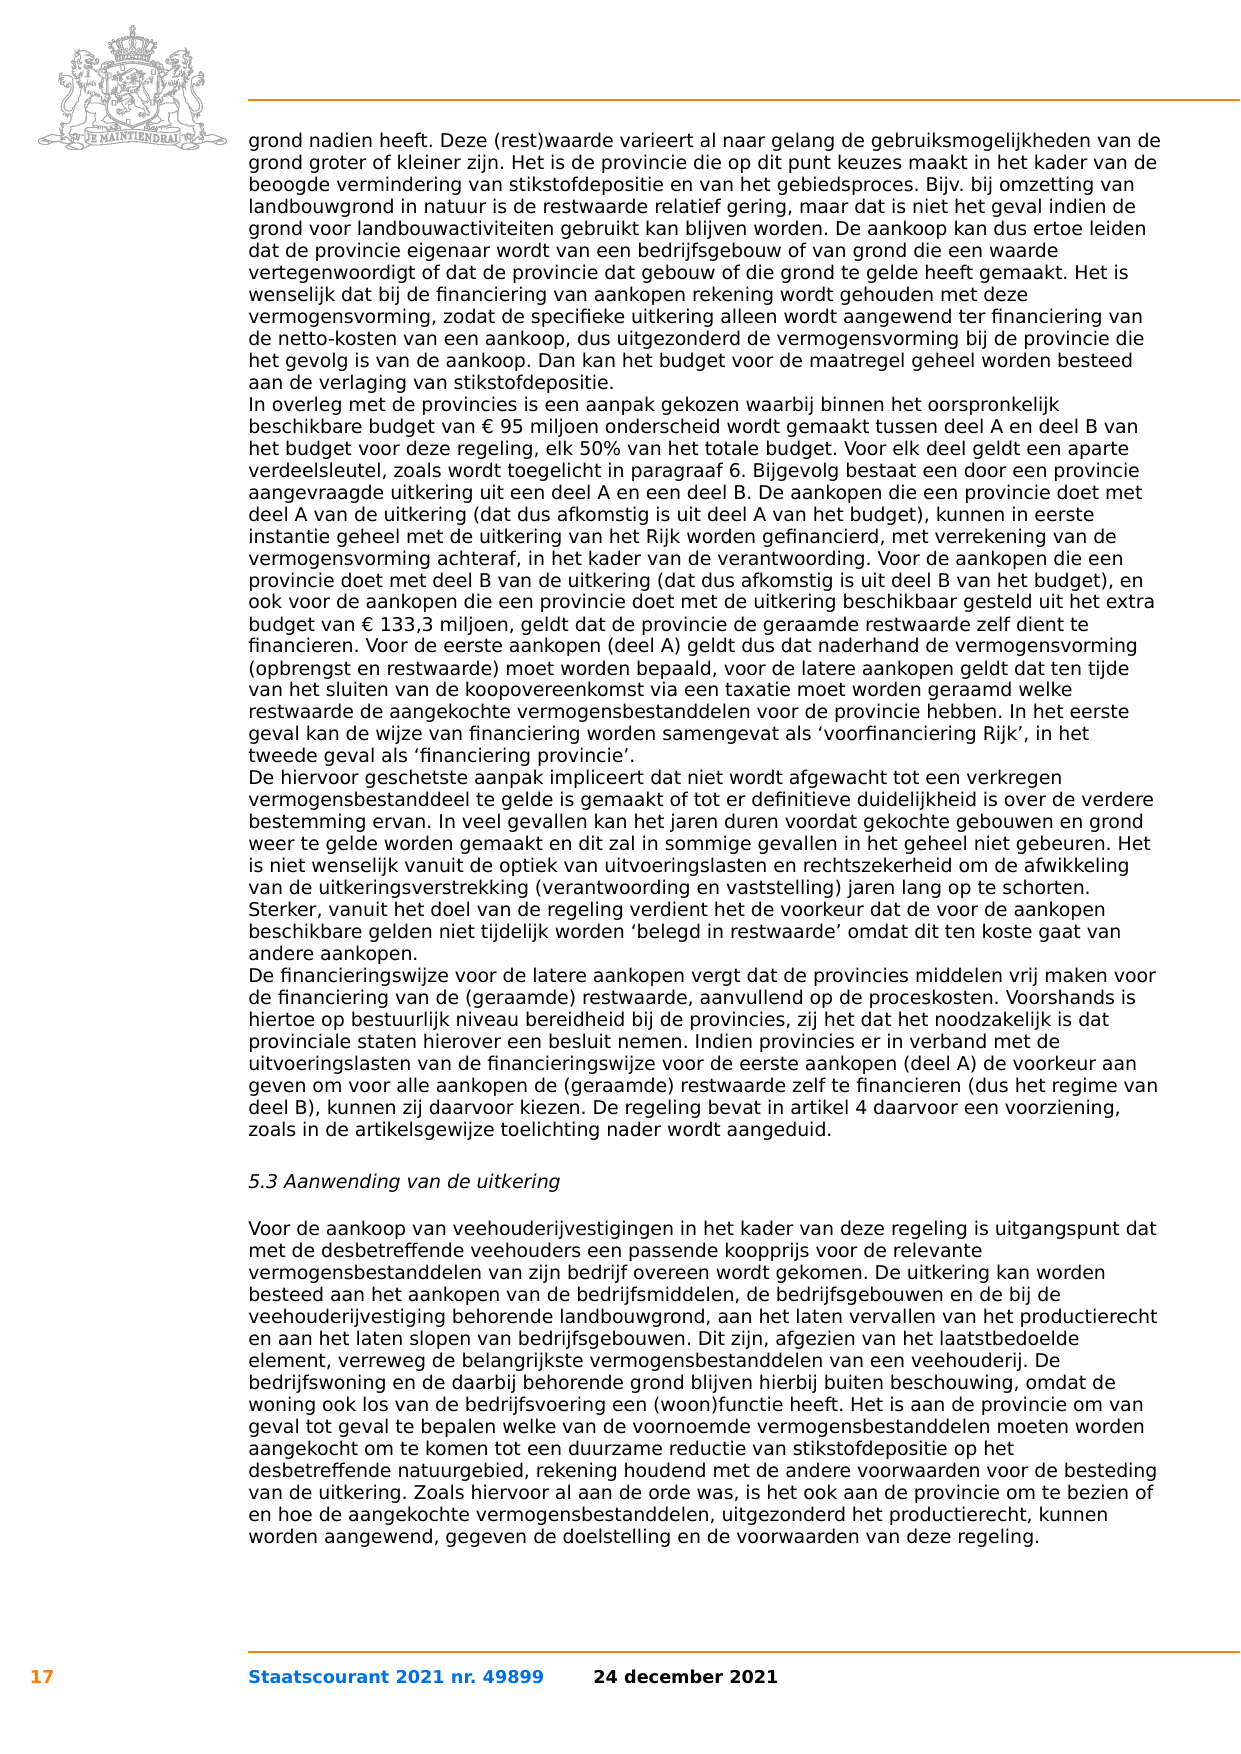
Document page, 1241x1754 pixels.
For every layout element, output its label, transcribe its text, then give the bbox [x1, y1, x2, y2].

picture [38, 25, 227, 150]
subtitle 5.3 Aanwending van de uitkering [248, 1171, 1163, 1193]
text grond nadien heeft. Deze (rest)waarde varieert al naar gelang de gebruiksmogelijkheden van de grond groter of kleiner zijn. Het is de provincie die op dit punt keuzes maakt in het kader van de beoogde vermindering van stikstofdepositie en van het gebiedsproces. Bijv. bij omzetting van landbouwgrond in natuur is de restwaarde relatief gering, maar dat is niet het geval indien de grond voor landbouwactiviteiten gebruikt kan blijven worden. De aankoop kan dus ertoe leiden dat de provincie eigenaar wordt van een bedrijfsgebouw of van grond die een waarde vertegenwoordigt of dat de provincie dat gebouw of die grond te gelde heeft gemaakt. Het is wenselijk dat bij de financiering van aankopen rekening wordt gehouden met deze vermogensvorming, zodat de specifieke uitkering alleen wordt aangewend ter financiering van de netto-kosten van een aankoop, dus uitgezonderd de vermogensvorming bij de provincie die het gevolg is van de aankoop. Dan kan het budget voor de maatregel geheel worden besteed aan de verlaging van stikstofdepositie. [248, 130, 1163, 394]
text De hiervoor geschetste aanpak impliceert dat niet wordt afgewacht tot een verkregen vermogensbestanddeel te gelde is gemaakt of tot er definitieve duidelijkheid is over de verdere bestemming ervan. In veel gevallen kan het jaren duren voordat gekochte gebouwen en grond weer te gelde worden gemaakt en dit zal in sommige gevallen in het geheel niet gebeuren. Het is niet wenselijk vanuit de optiek van uitvoeringslasten en rechtszekerheid om de afwikkeling van de uitkeringsverstrekking (verantwoording en vaststelling) jaren lang op te schorten. Sterker, vanuit het doel van de regeling verdient het de voorkeur dat de voor de aankopen beschikbare gelden niet tijdelijk worden ‘belegd in restwaarde’ omdat dit ten koste gaat van andere aankopen. [248, 767, 1163, 965]
text In overleg met de provincies is een aanpak gekozen waarbij binnen het oorspronkelijk beschikbare budget van € 95 miljoen onderscheid wordt gemaakt tussen deel A en deel B van het budget voor deze regeling, elk 50% van het totale budget. Voor elk deel geldt een aparte verdeelsleutel, zoals wordt toegelicht in paragraaf 6. Bijgevolg bestaat een door een provincie aangevraagde uitkering uit een deel A en een deel B. De aankopen die een provincie doet met deel A van de uitkering (dat dus afkomstig is uit deel A van het budget), kunnen in eerste instantie geheel met de uitkering van het Rijk worden gefinancierd, met verrekening van de vermogensvorming achteraf, in het kader van de verantwoording. Voor de aankopen die een provincie doet met deel B van de uitkering (dat dus afkomstig is uit deel B van het budget), en ook voor de aankopen die een provincie doet met de uitkering beschikbaar gesteld uit het extra budget van € 133,3 miljoen, geldt dat de provincie de geraamde restwaarde zelf dient te financieren. Voor de eerste aankopen (deel A) geldt dus dat naderhand de vermogensvorming (opbrengst en restwaarde) moet worden bepaald, voor de latere aankopen geldt dat ten tijde van het sluiten van de koopovereenkomst via een taxatie moet worden geraamd welke restwaarde de aangekochte vermogensbestanddelen voor de provincie hebben. In het eerste geval kan de wijze van financiering worden samengevat als ‘voorfinanciering Rijk’, in het tweede geval als ‘financiering provincie’. [248, 394, 1163, 767]
text Voor de aankoop van veehouderijvestigingen in het kader van deze regeling is uitgangspunt dat met de desbetreffende veehouders een passende koopprijs voor de relevante vermogensbestanddelen van zijn bedrijf overeen wordt gekomen. De uitkering kan worden besteed aan het aankopen van de bedrijfsmiddelen, de bedrijfsgebouwen en de bij de veehouderijvestiging behorende landbouwgrond, aan het laten vervallen van het productierecht en aan het laten slopen van bedrijfsgebouwen. Dit zijn, afgezien van het laatstbedoelde element, verreweg de belangrijkste vermogensbestanddelen van een veehouderij. De bedrijfswoning en de daarbij behorende grond blijven hierbij buiten beschouwing, omdat de woning ook los van de bedrijfsvoering een (woon)functie heeft. Het is aan de provincie om van geval tot geval te bepalen welke van de voornoemde vermogensbestanddelen moeten worden aangekocht om te komen tot een duurzame reductie van stikstofdepositie op het desbetreffende natuurgebied, rekening houdend met de andere voorwaarden voor de besteding van de uitkering. Zoals hiervoor al aan de orde was, is het ook aan de provincie om te bezien of en hoe de aangekochte vermogensbestanddelen, uitgezonderd het productierecht, kunnen worden aangewend, gegeven de doelstelling en de voorwaarden van deze regeling. [248, 1218, 1163, 1548]
text De financieringswijze voor de latere aankopen vergt dat de provincies middelen vrij maken voor de financiering van de (geraamde) restwaarde, aanvullend op de proceskosten. Voorshands is hiertoe op bestuurlijk niveau bereidheid bij de provincies, zij het dat het noodzakelijk is dat provinciale staten hierover een besluit nemen. Indien provincies er in verband met de uitvoeringslasten van de financieringswijze voor de eerste aankopen (deel A) de voorkeur aan geven om voor alle aankopen de (geraamde) restwaarde zelf te financieren (dus het regime van deel B), kunnen zij daarvoor kiezen. De regeling bevat in artikel 4 daarvoor een voorziening, zoals in de artikelsgewijze toelichting nader wordt aangeduid. [248, 965, 1163, 1141]
